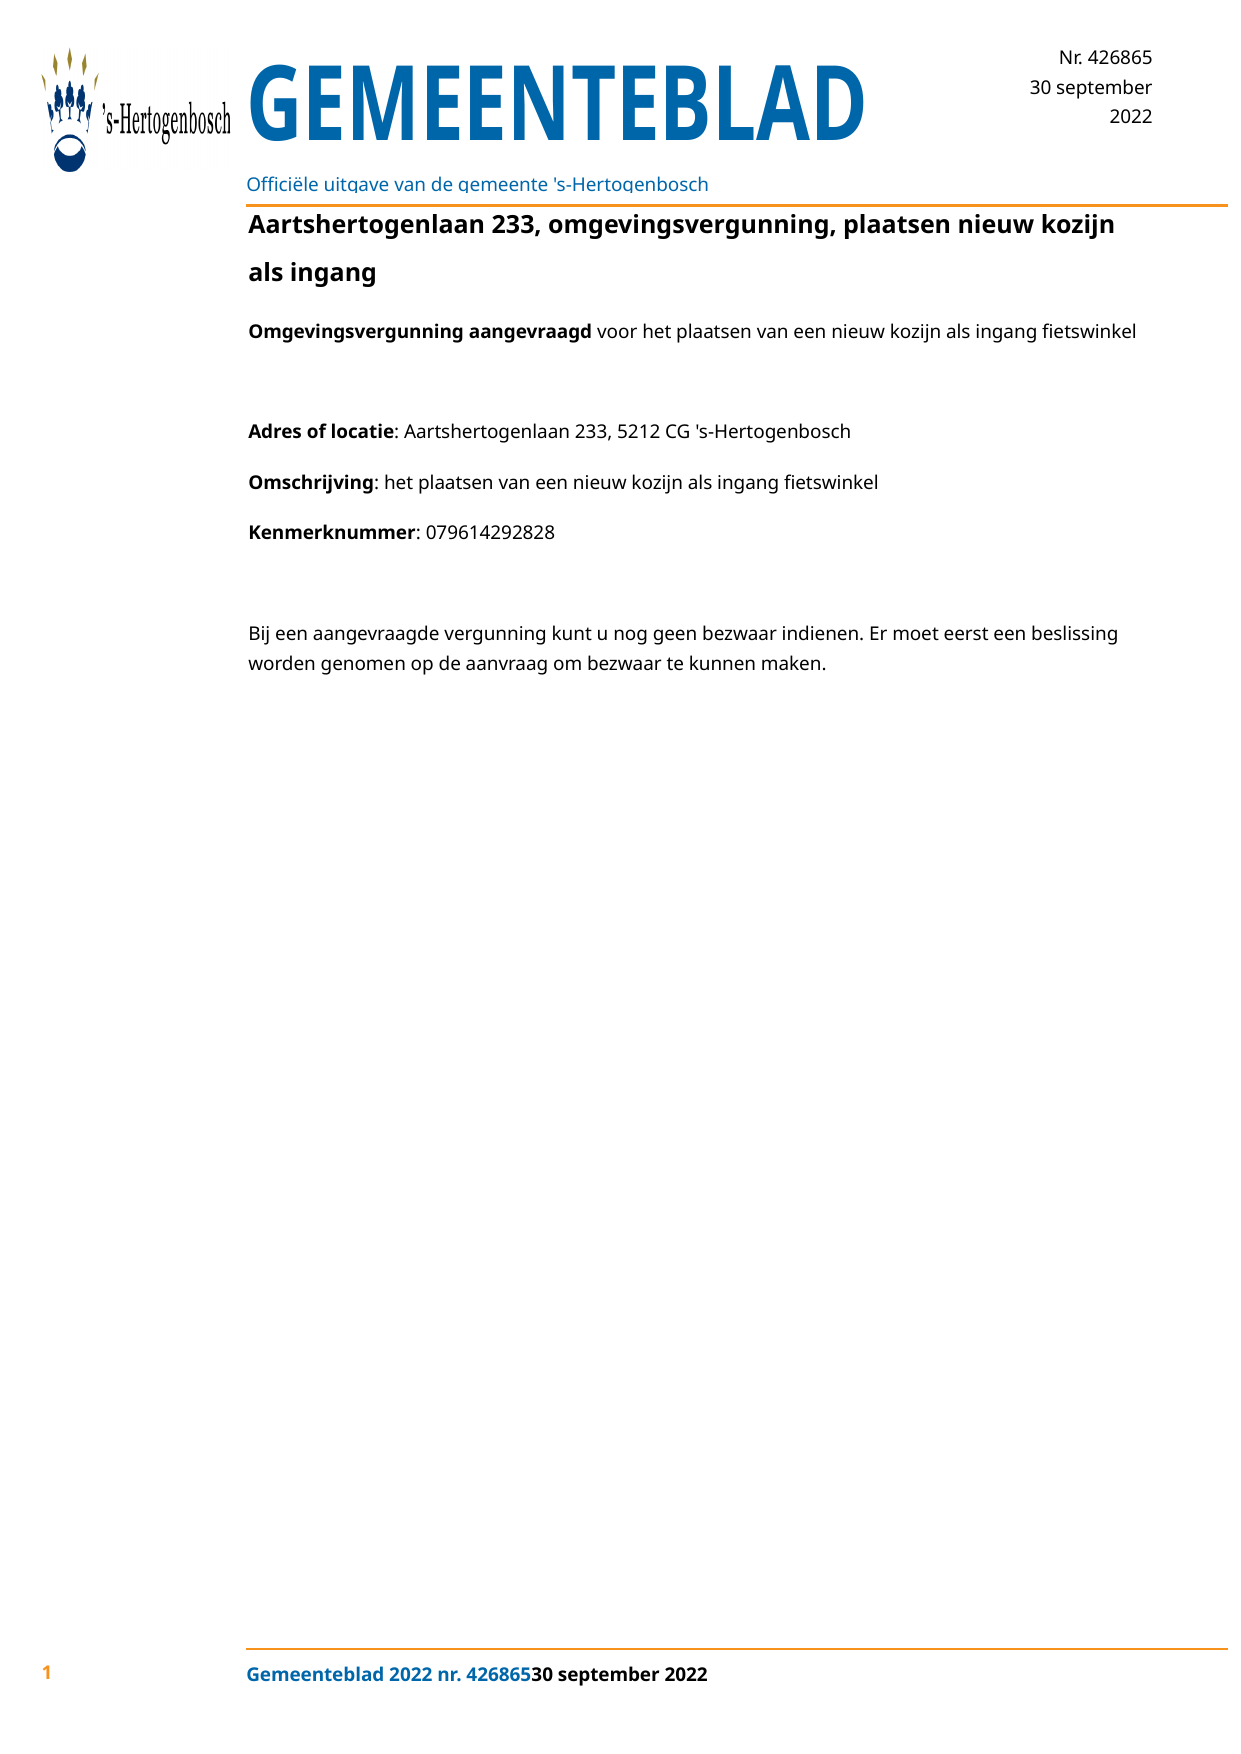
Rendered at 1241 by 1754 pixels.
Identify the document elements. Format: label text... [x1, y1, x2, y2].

text Omgevingsvergunning aangevraagd voor het plaatsen van een nieuw kozijn als ingang fietswinkel [248, 318, 1152, 344]
text Bij een aangevraagde vergunning kunt u nog geen bezwaar indienen. Er moet eerst een beslissing worden genomen op de aanvraag om bezwaar te kunnen maken. [248, 620, 1152, 676]
text Omschrijving: het plaatsen van een nieuw kozijn als ingang fietswinkel [248, 469, 1152, 495]
text Adres of locatie: Aartshertogenlaan 233, 5212 CG 's-Hertogenbosch [248, 419, 1152, 444]
picture [41, 47, 231, 172]
text Aartshertogenlaan 233, omgevingsvergunning, plaatsen nieuw kozijn als ingang [248, 207, 1152, 288]
text Kenmerknummer: 079614292828 [248, 519, 1152, 545]
